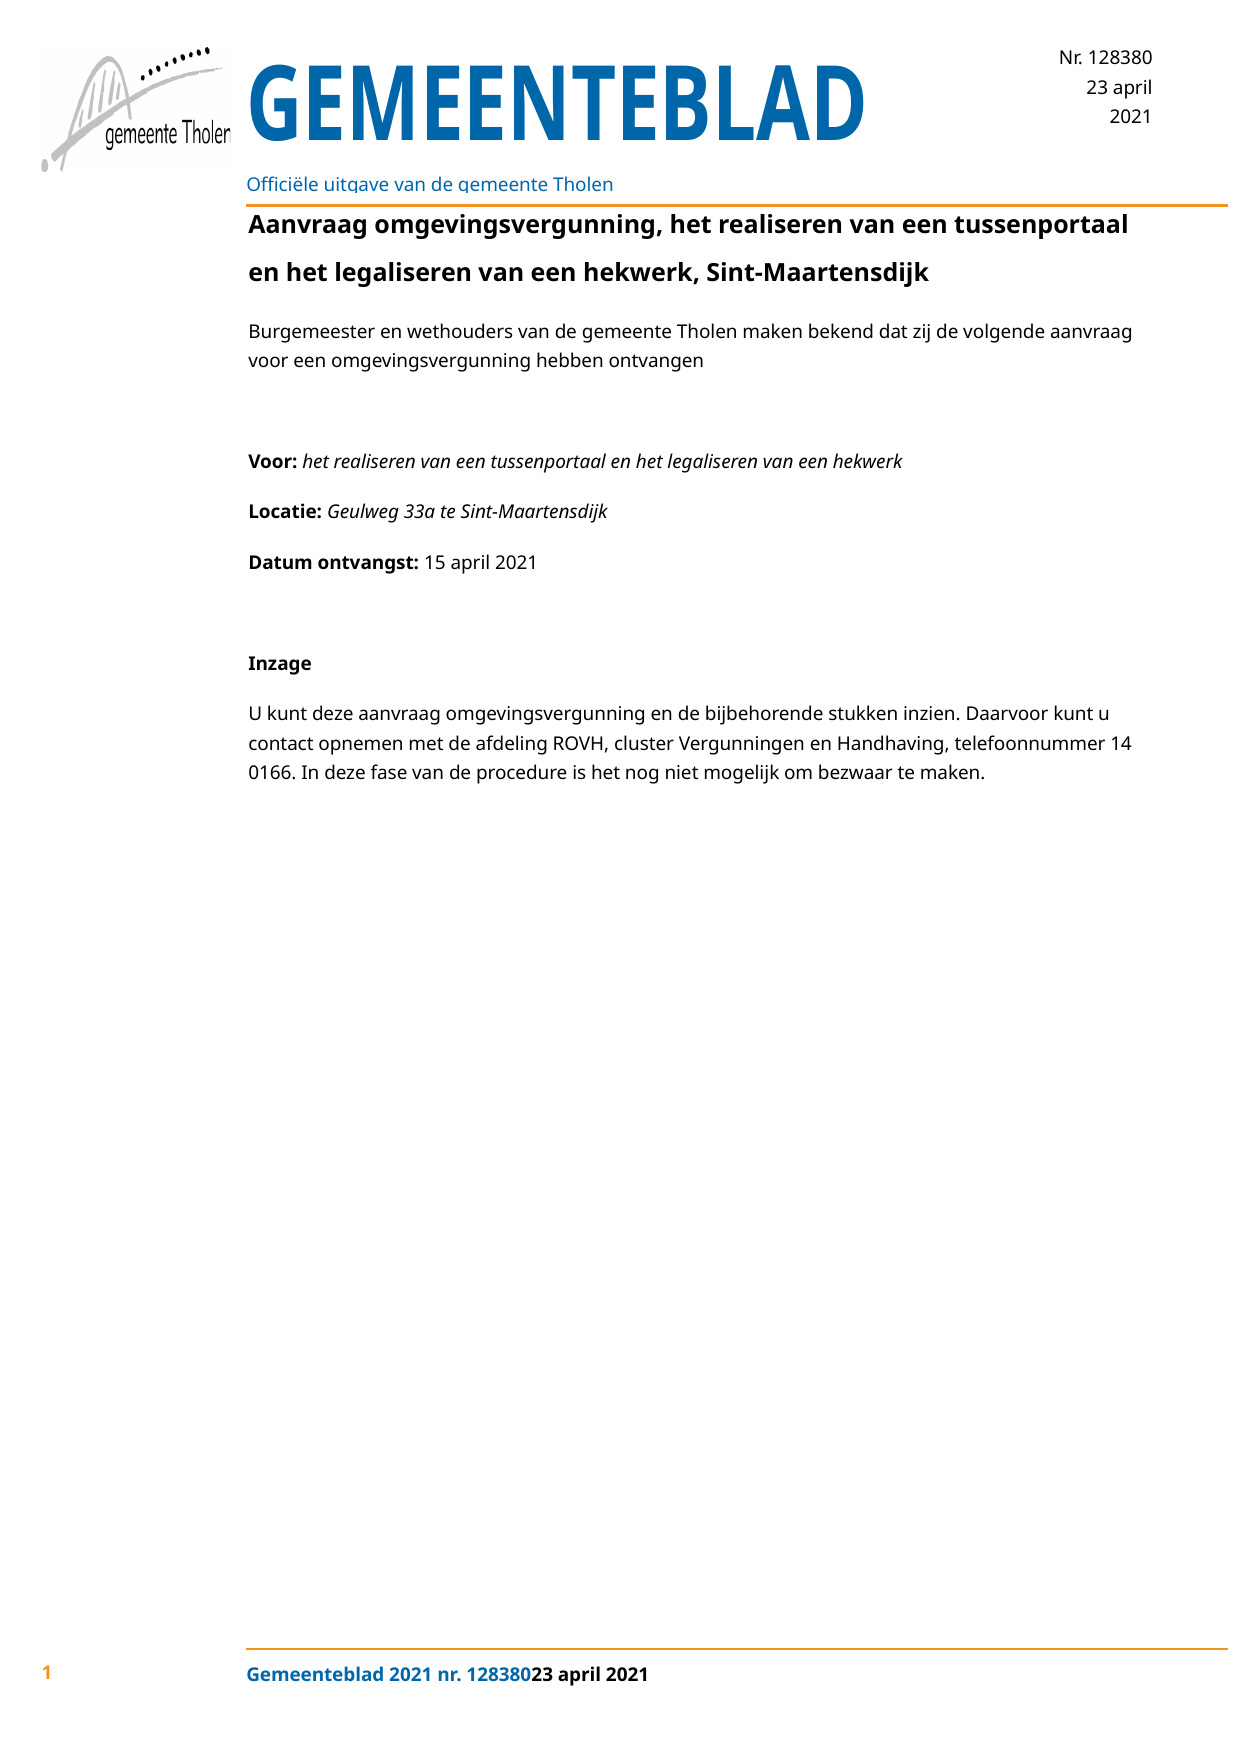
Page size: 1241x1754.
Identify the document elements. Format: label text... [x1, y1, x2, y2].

text Inzage [248, 650, 1152, 676]
text Datum ontvangst: 15 april 2021 [248, 549, 1152, 575]
text Voor: het realiseren van een tussenportaal en het legaliseren van een hekwerk [248, 448, 1152, 474]
text Aanvraag omgevingsvergunning, het realiseren van een tussenportaal en het legaliseren van een hekwerk, Sint-Maartensdijk [248, 207, 1152, 288]
picture [41, 47, 231, 172]
text U kunt deze aanvraag omgevingsvergunning en de bijbehorende stukken inzien. Daarvoor kunt u contact opnemen met de afdeling ROVH, cluster Vergunningen en Handhaving, telefoonnummer 14 0166. In deze fase van de procedure is het nog niet mogelijk om bezwaar te maken. [248, 700, 1152, 785]
text Locatie: Geulweg 33a te Sint-Maartensdijk [248, 499, 1152, 524]
text Burgemeester en wethouders van de gemeente Tholen maken bekend dat zij de volgende aanvraag voor een omgevingsvergunning hebben ontvangen [248, 318, 1152, 373]
